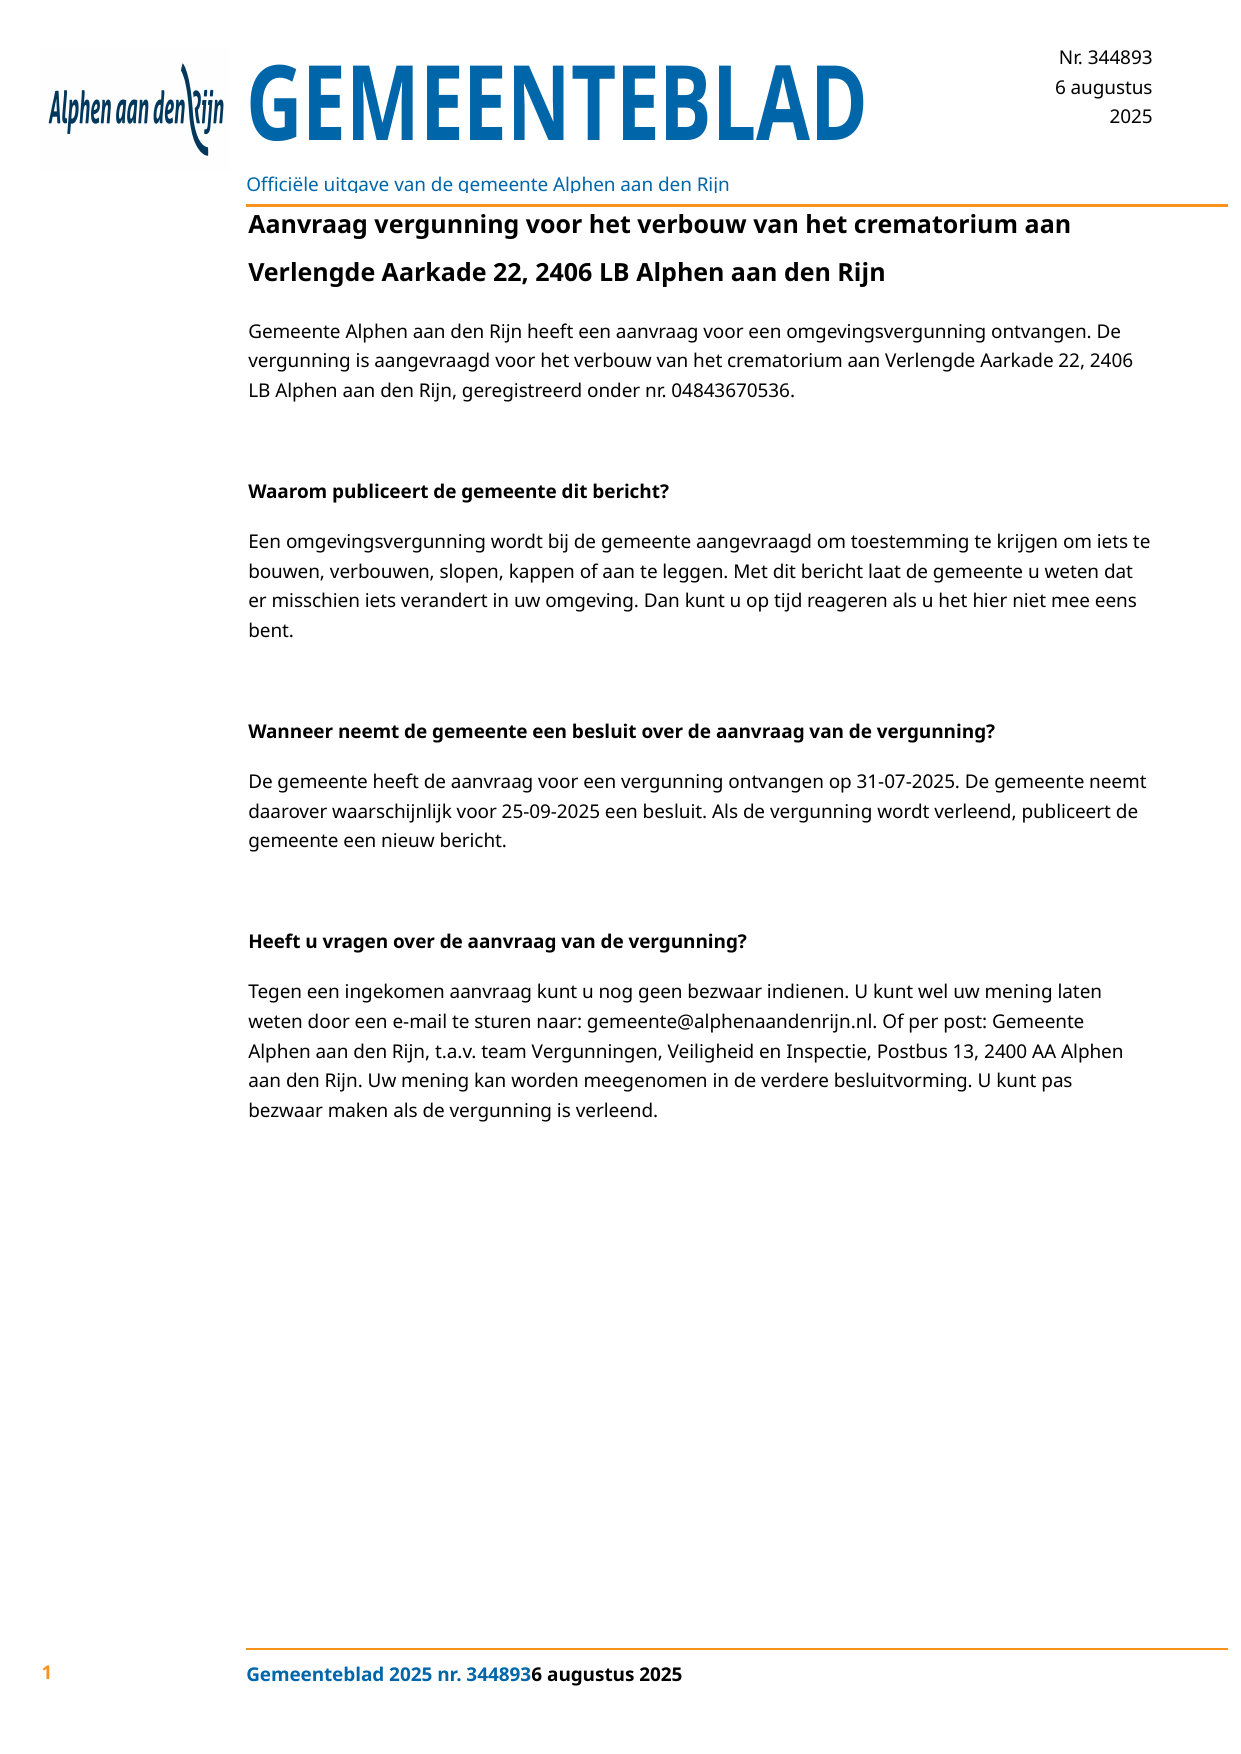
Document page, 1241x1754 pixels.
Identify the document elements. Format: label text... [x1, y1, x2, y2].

picture [41, 47, 231, 172]
text De gemeente heeft de aanvraag voor een vergunning ontvangen op 31-07-2025. De gemeente neemt daarover waarschijnlijk voor 25-09-2025 een besluit. Als de vergunning wordt verleend, publiceert de gemeente een nieuw bericht. [248, 768, 1152, 853]
text Waarom publiceert de gemeente dit bericht? [248, 478, 1152, 504]
text Aanvraag vergunning voor het verbouw van het crematorium aan Verlengde Aarkade 22, 2406 LB Alphen aan den Rijn [248, 207, 1152, 288]
text Gemeente Alphen aan den Rijn heeft een aanvraag voor een omgevingsvergunning ontvangen. De vergunning is aangevraagd voor het verbouw van het crematorium aan Verlengde Aarkade 22, 2406 LB Alphen aan den Rijn, geregistreerd onder nr. 04843670536. [248, 318, 1152, 403]
text Een omgevingsvergunning wordt bij de gemeente aangevraagd om toestemming te krijgen om iets te bouwen, verbouwen, slopen, kappen of aan te leggen. Met dit bericht laat de gemeente u weten dat er misschien iets verandert in uw omgeving. Dan kunt u op tijd reageren als u het hier niet mee eens bent. [248, 528, 1152, 643]
text Tegen een ingekomen aanvraag kunt u nog geen bezwaar indienen. U kunt wel uw mening laten weten door een e-mail te sturen naar: gemeente@alphenaandenrijn.nl. Of per post: Gemeente Alphen aan den Rijn, t.a.v. team Vergunningen, Veiligheid en Inspectie, Postbus 13, 2400 AA Alphen aan den Rijn. Uw mening kan worden meegenomen in de verdere besluitvorming. U kunt pas bezwaar maken als de vergunning is verleend. [248, 979, 1152, 1123]
text Wanneer neemt de gemeente een besluit over de aanvraag van de vergunning? [248, 718, 1152, 744]
text Heeft u vragen over de aanvraag van de vergunning? [248, 928, 1152, 954]
